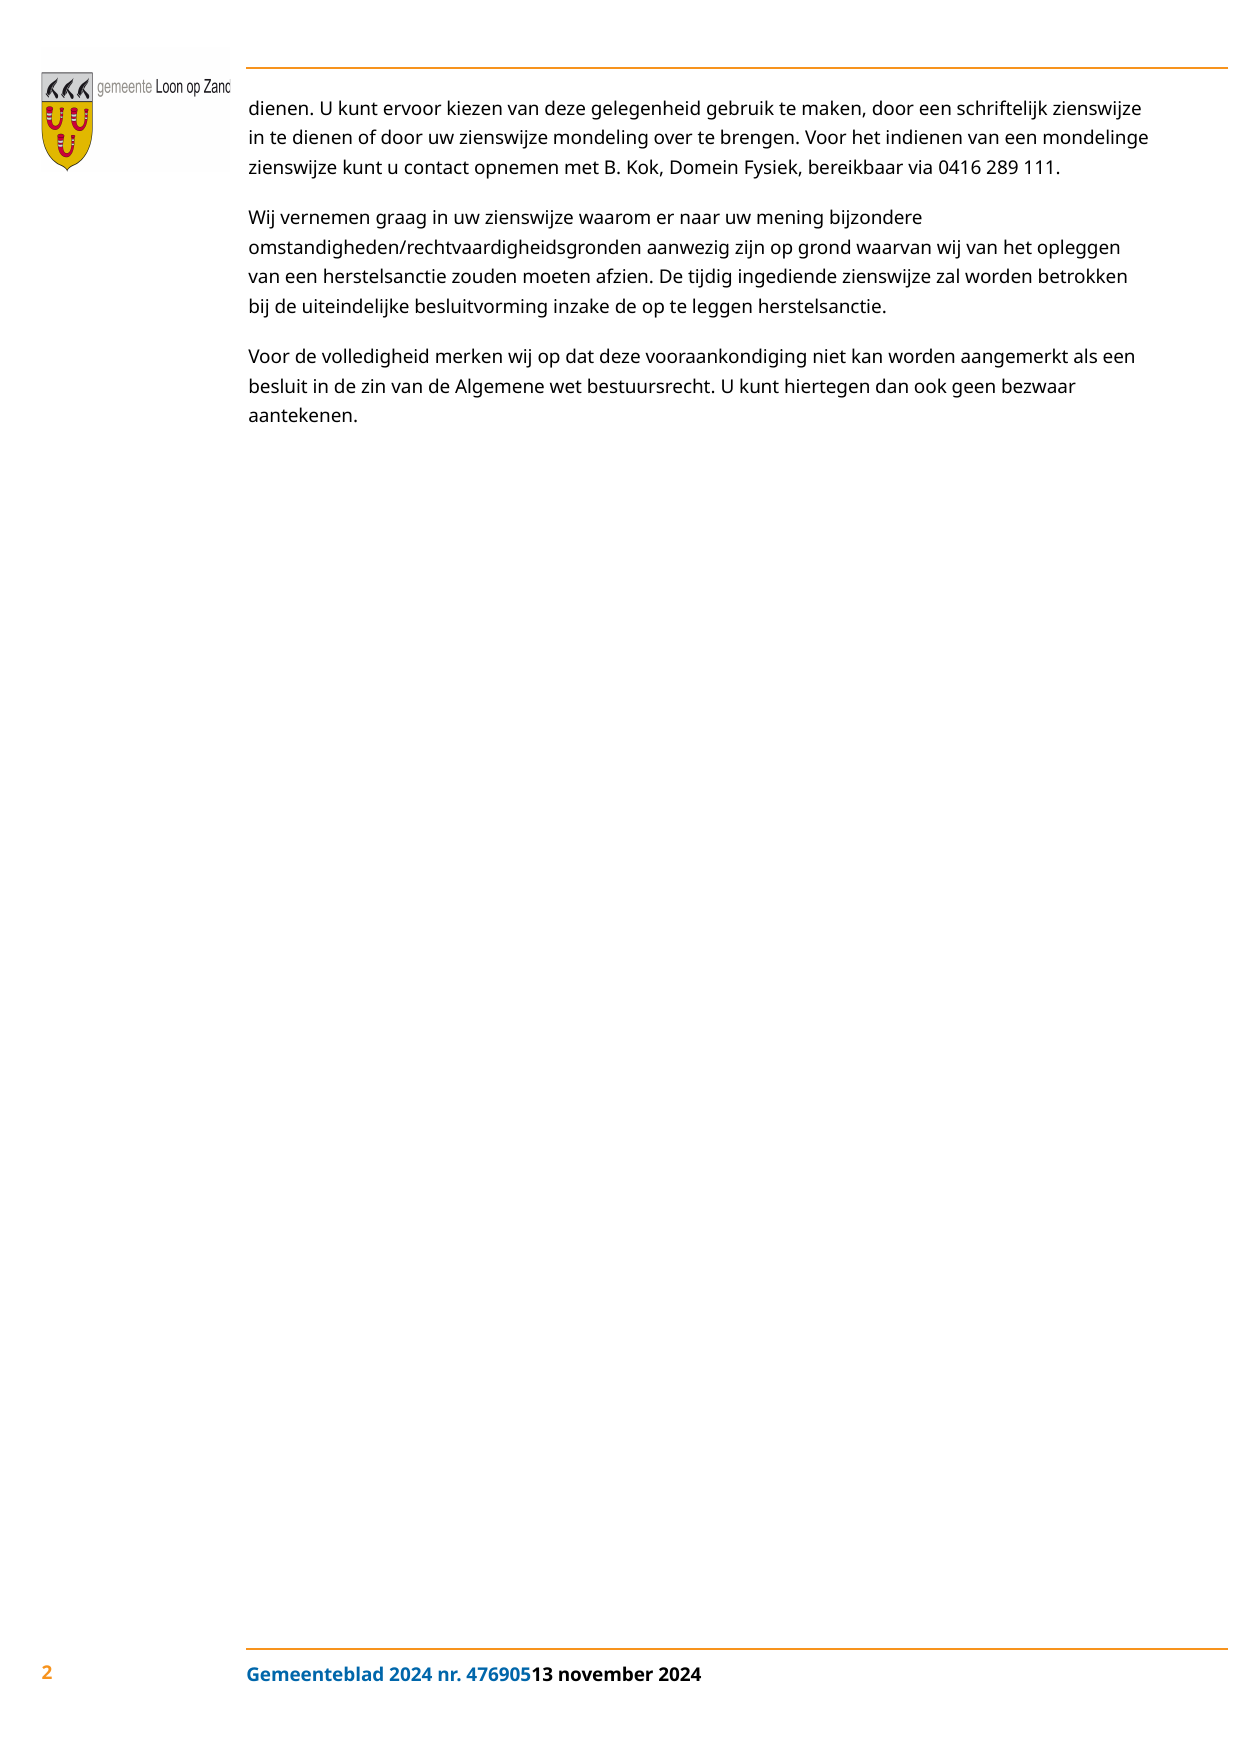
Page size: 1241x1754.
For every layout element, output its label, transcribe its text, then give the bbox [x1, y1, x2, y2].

text dienen. U kunt ervoor kiezen van deze gelegenheid gebruik te maken, door een schriftelijk zienswijze in te dienen of door uw zienswijze mondeling over te brengen. Voor het indienen van een mondelinge zienswijze kunt u contact opnemen met B. Kok, Domein Fysiek, bereikbaar via 0416 289 111. [248, 95, 1152, 180]
text Wij vernemen graag in uw zienswijze waarom er naar uw mening bijzondere omstandigheden/rechtvaardigheidsgronden aanwezig zijn op grond waarvan wij van het opleggen van een herstelsanctie zouden moeten afzien. De tijdig ingediende zienswijze zal worden betrokken bij de uiteindelijke besluitvorming inzake de op te leggen herstelsanctie. [248, 204, 1152, 319]
text Voor de volledigheid merken wij op dat deze vooraankondiging niet kan worden aangemerkt als een besluit in de zin van de Algemene wet bestuursrecht. U kunt hiertegen dan ook geen bezwaar aantekenen. [248, 343, 1152, 428]
picture [41, 47, 231, 172]
